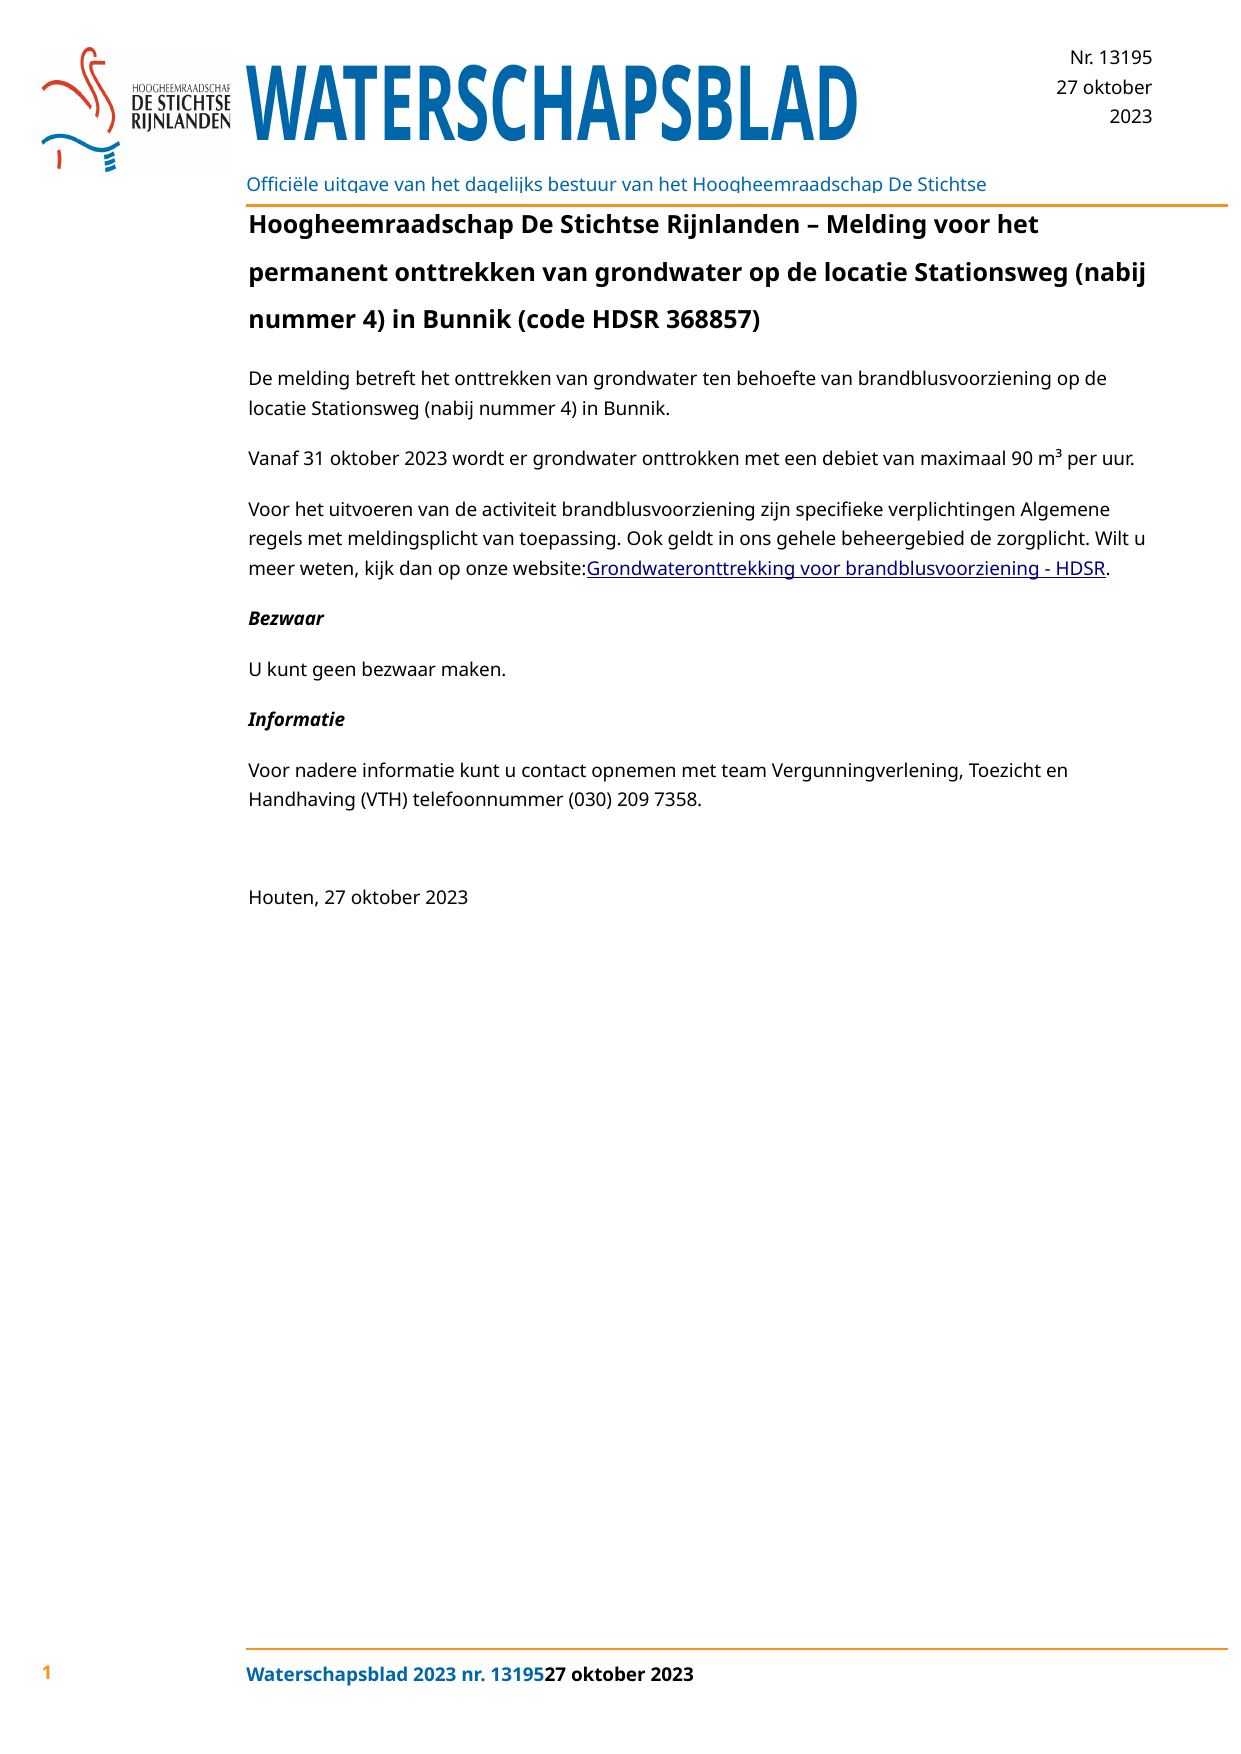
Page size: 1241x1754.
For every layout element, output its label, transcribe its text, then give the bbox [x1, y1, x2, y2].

text Houten, 27 oktober 2023 [248, 884, 1152, 910]
picture [41, 47, 231, 172]
text Voor het uitvoeren van de activiteit brandblusvoorziening zijn specifieke verplichtingen Algemene regels met meldingsplicht van toepassing. Ook geldt in ons gehele beheergebied de zorgplicht. Wilt u meer weten, kijk dan op onze website:Grondwateronttrekking voor brandblusvoorziening - HDSR. [248, 496, 1152, 581]
text Hoogheemraadschap De Stichtse Rijnlanden – Melding voor het permanent onttrekken van grondwater op de locatie Stationsweg (nabij nummer 4) in Bunnik (code HDSR 368857) [248, 207, 1152, 336]
text Informatie [248, 706, 1152, 732]
text U kunt geen bezwaar maken. [248, 656, 1152, 682]
text Bezwaar [248, 606, 1152, 631]
text Voor nadere informatie kunt u contact opnemen met team Vergunningverlening, Toezicht en Handhaving (VTH) telefoonnummer (030) 209 7358. [248, 757, 1152, 812]
text Vanaf 31 oktober 2023 wordt er grondwater onttrokken met een debiet van maximaal 90 m³ per uur. [248, 446, 1152, 471]
text De melding betreft het onttrekken van grondwater ten behoefte van brandblusvoorziening op de locatie Stationsweg (nabij nummer 4) in Bunnik. [248, 366, 1152, 421]
